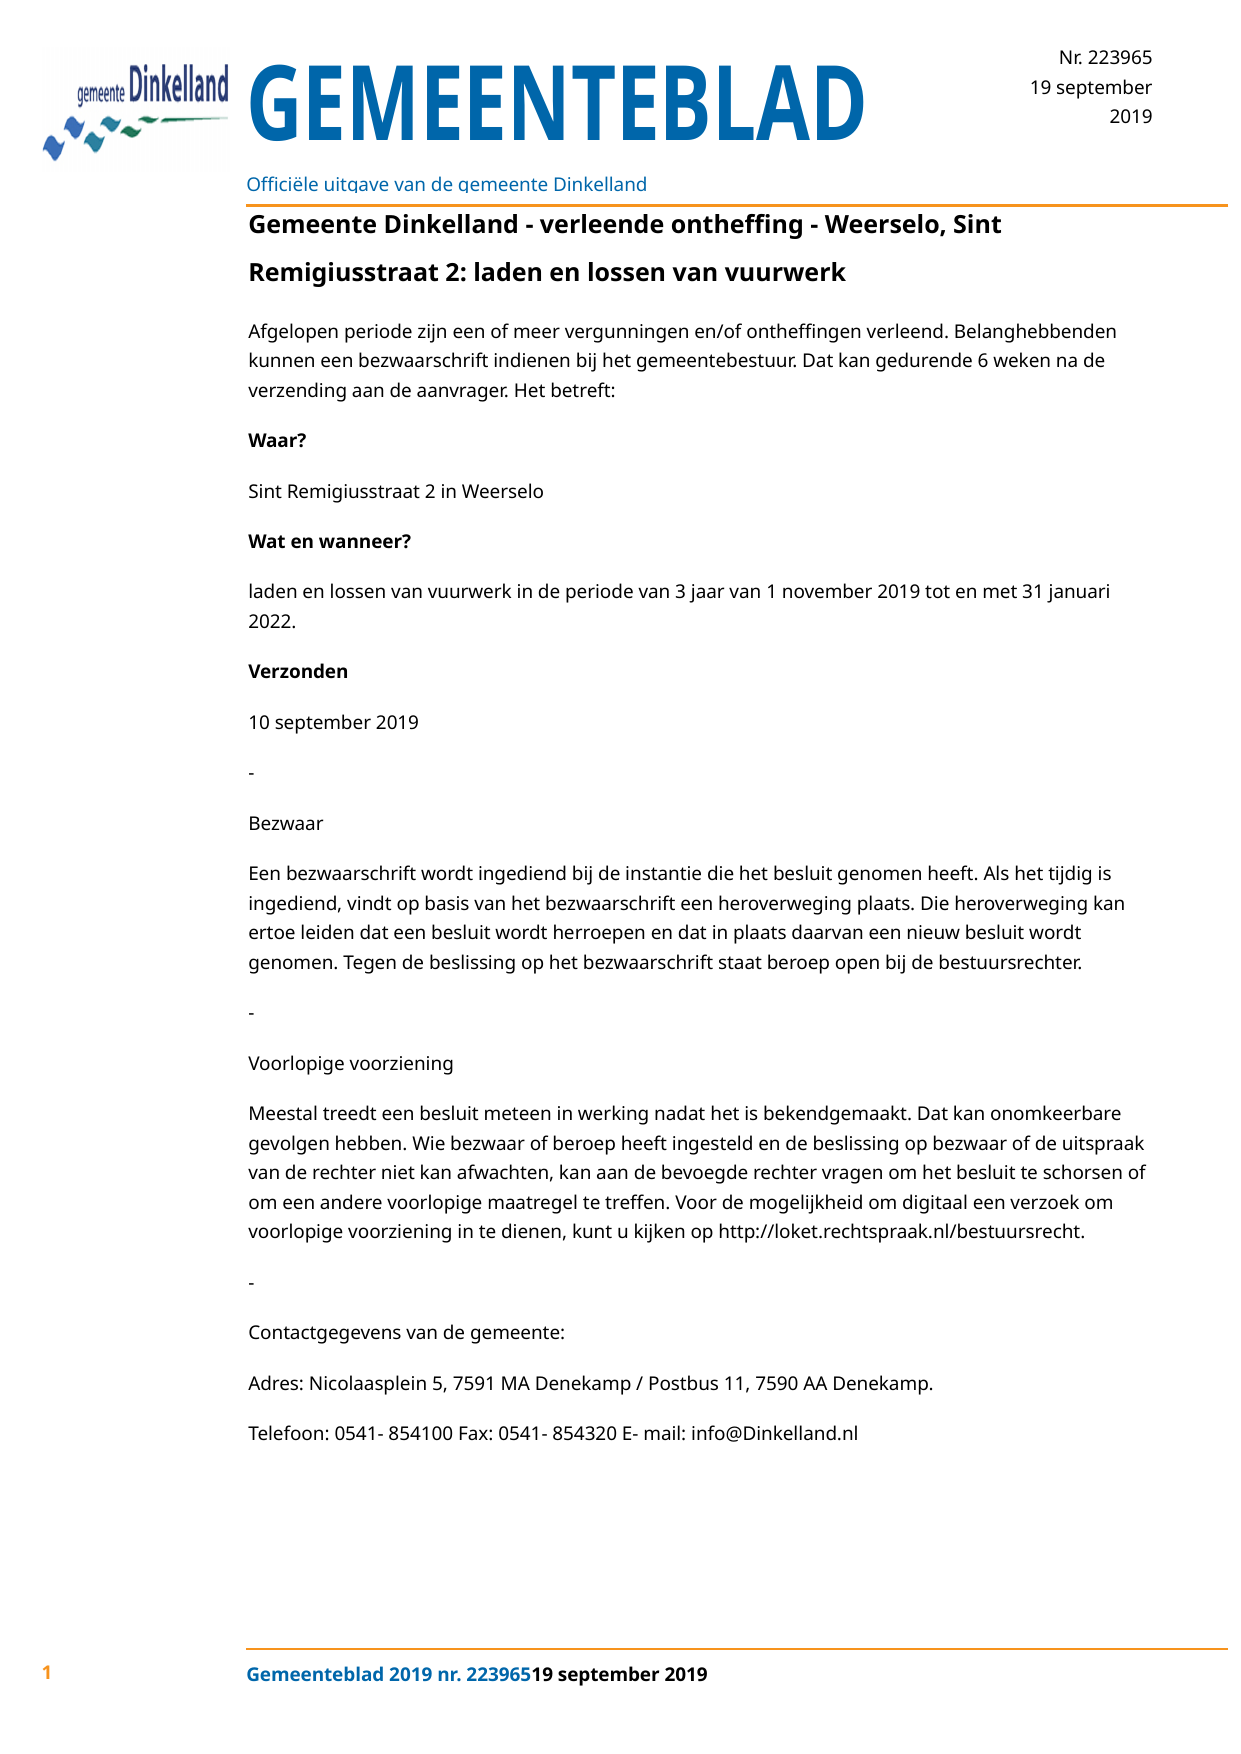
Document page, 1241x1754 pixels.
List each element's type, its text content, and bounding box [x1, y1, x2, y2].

text Telefoon: 0541- 854100 Fax: 0541- 854320 E- mail: info@Dinkelland.nl [248, 1420, 1152, 1446]
text Sint Remigiusstraat 2 in Weerselo [248, 478, 1152, 504]
text Bezwaar [248, 810, 1152, 836]
text - [248, 1269, 1152, 1295]
text - [248, 759, 1152, 785]
text Gemeente Dinkelland - verleende ontheffing - Weerselo, Sint Remigiusstraat 2: laden en lossen van vuurwerk [248, 207, 1152, 288]
text Waar? [248, 427, 1152, 453]
text Voorlopige voorziening [248, 1050, 1152, 1076]
text - [248, 999, 1152, 1025]
text Verzonden [248, 659, 1152, 684]
text 10 september 2019 [248, 709, 1152, 735]
picture [41, 47, 231, 172]
text Een bezwaarschrift wordt ingediend bij de instantie die het besluit genomen heeft. Als het tijdig is ingediend, vindt op basis van het bezwaarschrift een heroverweging plaats. Die heroverweging kan ertoe leiden dat een besluit wordt herroepen en dat in plaats daarvan een nieuw besluit wordt genomen. Tegen de beslissing op het bezwaarschrift staat beroep open bij de bestuursrechter. [248, 860, 1152, 975]
text Afgelopen periode zijn een of meer vergunningen en/of ontheffingen verleend. Belanghebbenden kunnen een bezwaarschrift indienen bij het gemeentebestuur. Dat kan gedurende 6 weken na de verzending aan de aanvrager. Het betreft: [248, 318, 1152, 403]
text Meestal treedt een besluit meteen in werking nadat het is bekendgemaakt. Dat kan onomkeerbare gevolgen hebben. Wie bezwaar of beroep heeft ingesteld en de beslissing op bezwaar of de uitspraak van de rechter niet kan afwachten, kan aan de bevoegde rechter vragen om het besluit te schorsen of om een andere voorlopige maatregel te treffen. Voor de mogelijkheid om digitaal een verzoek om voorlopige voorziening in te dienen, kunt u kijken op http://loket.rechtspraak.nl/bestuursrecht. [248, 1100, 1152, 1244]
text Adres: Nicolaasplein 5, 7591 MA Denekamp / Postbus 11, 7590 AA Denekamp. [248, 1370, 1152, 1396]
text laden en lossen van vuurwerk in de periode van 3 jaar van 1 november 2019 tot en met 31 januari 2022. [248, 579, 1152, 634]
text Wat en wanneer? [248, 528, 1152, 554]
text Contactgegevens van de gemeente: [248, 1319, 1152, 1345]
